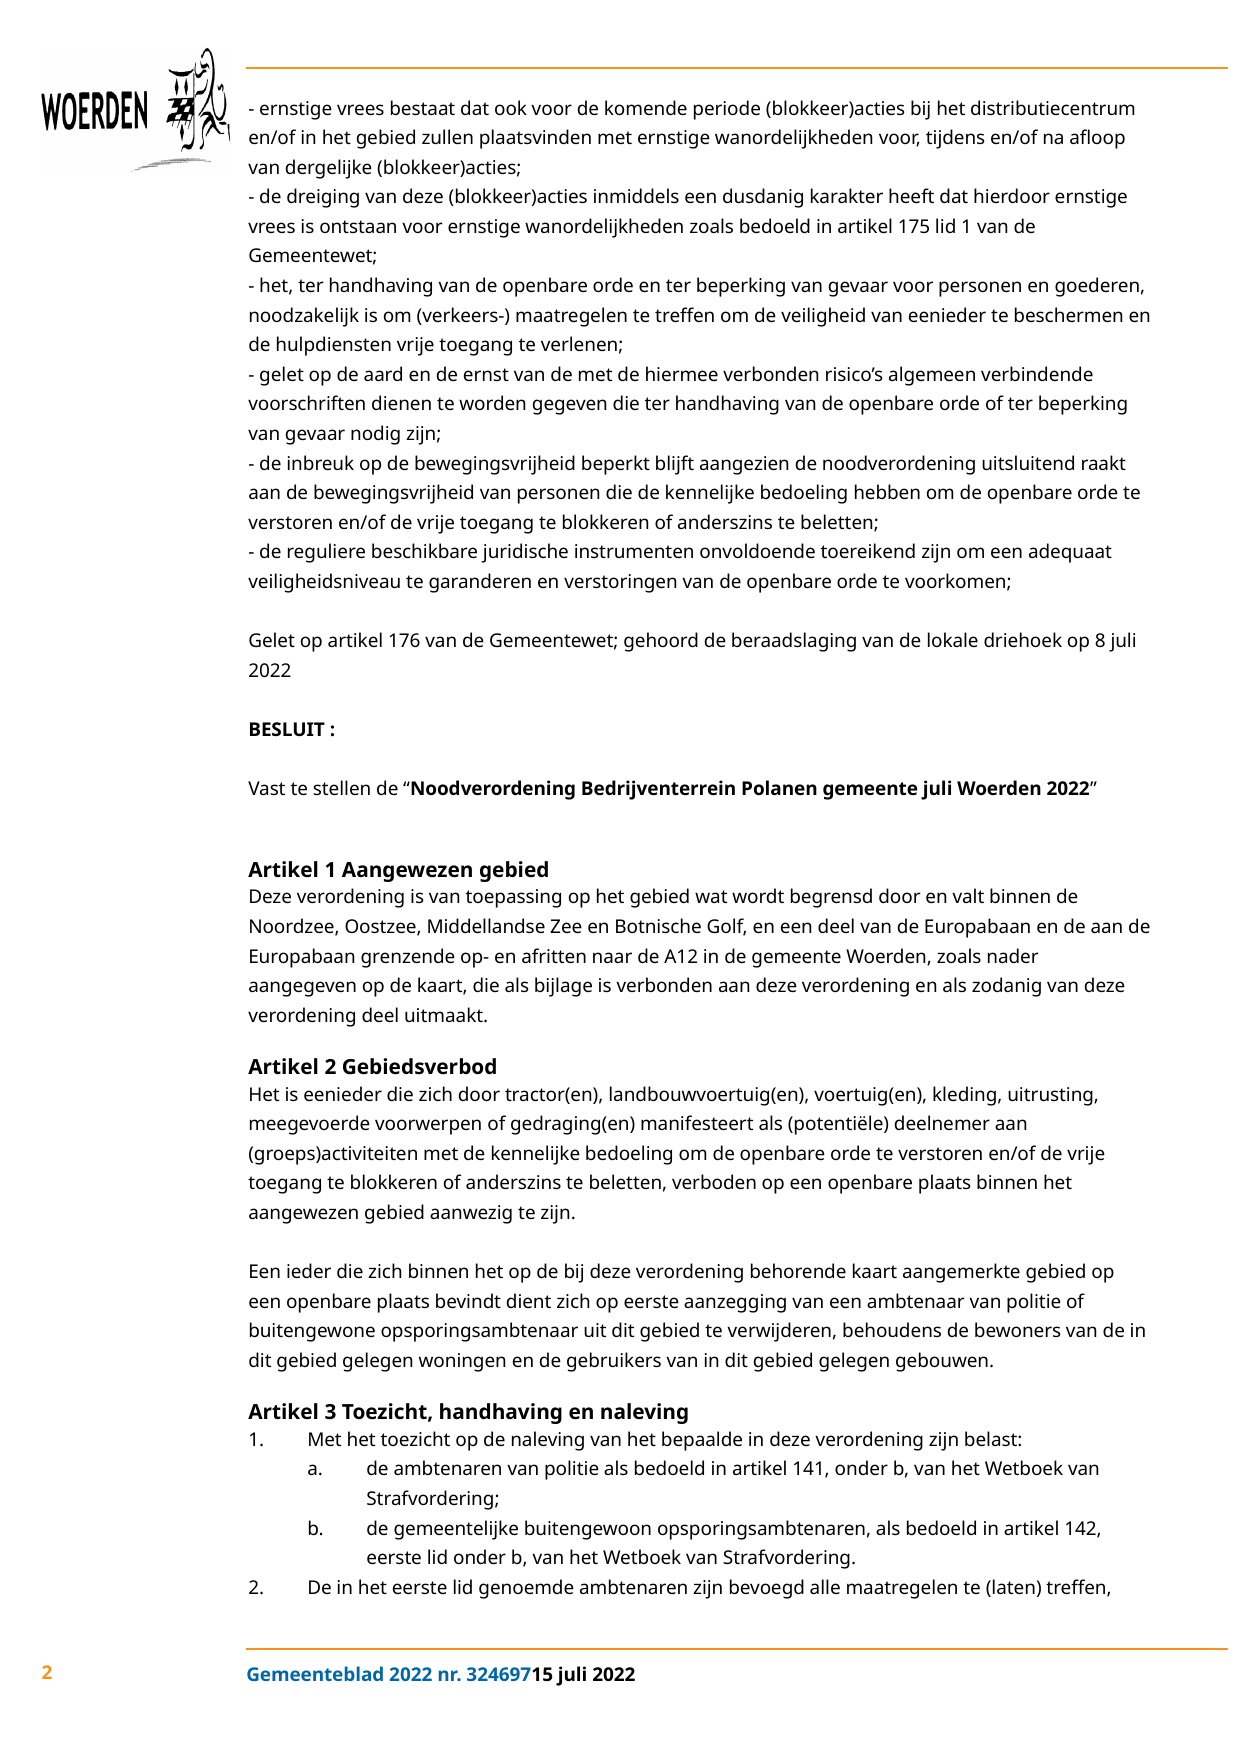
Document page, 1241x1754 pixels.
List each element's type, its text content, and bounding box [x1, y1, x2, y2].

text Deze verordening is van toepassing op het gebied wat wordt begrensd door en valt binnen de Noordzee, Oostzee, Middellandse Zee en Botnische Golf, en een deel van de Europabaan en de aan de Europabaan grenzende op- en afritten naar de A12 in de gemeente Woerden, zoals nader aangegeven op de kaart, die als bijlage is verbonden aan deze verordening en als zodanig van deze verordening deel uitmaakt. [248, 884, 1152, 1028]
text Artikel 3 Toezicht, handhaving en naleving [248, 1397, 1152, 1426]
text - het, ter handhaving van de openbare orde en ter beperking van gevaar voor personen en goederen, noodzakelijk is om (verkeers-) maatregelen te treffen om de veiligheid van eenieder te beschermen en de hulpdiensten vrije toegang te verlenen; [248, 272, 1152, 357]
text Vast te stellen de “Noodverordening Bedrijventerrein Polanen gemeente juli Woerden 2022” [248, 775, 1152, 801]
list Met het toezicht op de naleving van het bepaalde in deze verordening zijn belast: [248, 1426, 1152, 1452]
text - de inbreuk op de bewegingsvrijheid beperkt blijft aangezien de noodverordening uitsluitend raakt aan de bewegingsvrijheid van personen die de kennelijke bedoeling hebben om de openbare orde te verstoren en/of de vrije toegang te blokkeren of anderszins te beletten; [248, 450, 1152, 535]
text Een ieder die zich binnen het op de bij deze verordening behorende kaart aangemerkte gebied op een openbare plaats bevindt dient zich op eerste aanzegging van een ambtenaar van politie of buitengewone opsporingsambtenaar uit dit gebied te verwijderen, behoudens de bewoners van de in dit gebied gelegen woningen en de gebruikers van in dit gebied gelegen gebouwen. [248, 1258, 1152, 1373]
text - de dreiging van deze (blokkeer)acties inmiddels een dusdanig karakter heeft dat hierdoor ernstige vrees is ontstaan voor ernstige wanordelijkheden zoals bedoeld in artikel 175 lid 1 van de Gemeentewet; [248, 183, 1152, 268]
list de ambtenaren van politie als bedoeld in artikel 141, onder b, van het Wetboek van Strafvordering; [307, 1456, 1152, 1511]
text Artikel 1 Aangewezen gebied [248, 855, 1152, 884]
picture [41, 47, 231, 172]
text - ernstige vrees bestaat dat ook voor de komende periode (blokkeer)acties bij het distributiecentrum en/of in het gebied zullen plaatsvinden met ernstige wanordelijkheden voor, tijdens en/of na afloop van dergelijke (blokkeer)acties; [248, 95, 1152, 180]
text Het is eenieder die zich door tractor(en), landbouwvoertuig(en), voertuig(en), kleding, uitrusting, meegevoerde voorwerpen of gedraging(en) manifesteert als (potentiële) deelnemer aan (groeps)activiteiten met de kennelijke bedoeling om de openbare orde te verstoren en/of de vrije toegang te blokkeren of anderszins te beletten, verboden op een openbare plaats binnen het aangewezen gebied aanwezig te zijn. [248, 1081, 1152, 1225]
list De in het eerste lid genoemde ambtenaren zijn bevoegd alle maatregelen te (laten) treffen, [248, 1574, 1152, 1599]
text BESLUIT : [248, 716, 1152, 742]
list de gemeentelijke buitengewoon opsporingsambtenaren, als bedoeld in artikel 142, eerste lid onder b, van het Wetboek van Strafvordering. [307, 1515, 1152, 1570]
text Artikel 2 Gebiedsverbod [248, 1052, 1152, 1081]
text - gelet op de aard en de ernst van de met de hiermee verbonden risico’s algemeen verbindende voorschriften dienen te worden gegeven die ter handhaving van de openbare orde of ter beperking van gevaar nodig zijn; [248, 361, 1152, 446]
text - de reguliere beschikbare juridische instrumenten onvoldoende toereikend zijn om een adequaat veiligheidsniveau te garanderen en verstoringen van de openbare orde te voorkomen; [248, 538, 1152, 594]
text Gelet op artikel 176 van de Gemeentewet; gehoord de beraadslaging van de lokale driehoek op 8 juli 2022 [248, 627, 1152, 683]
